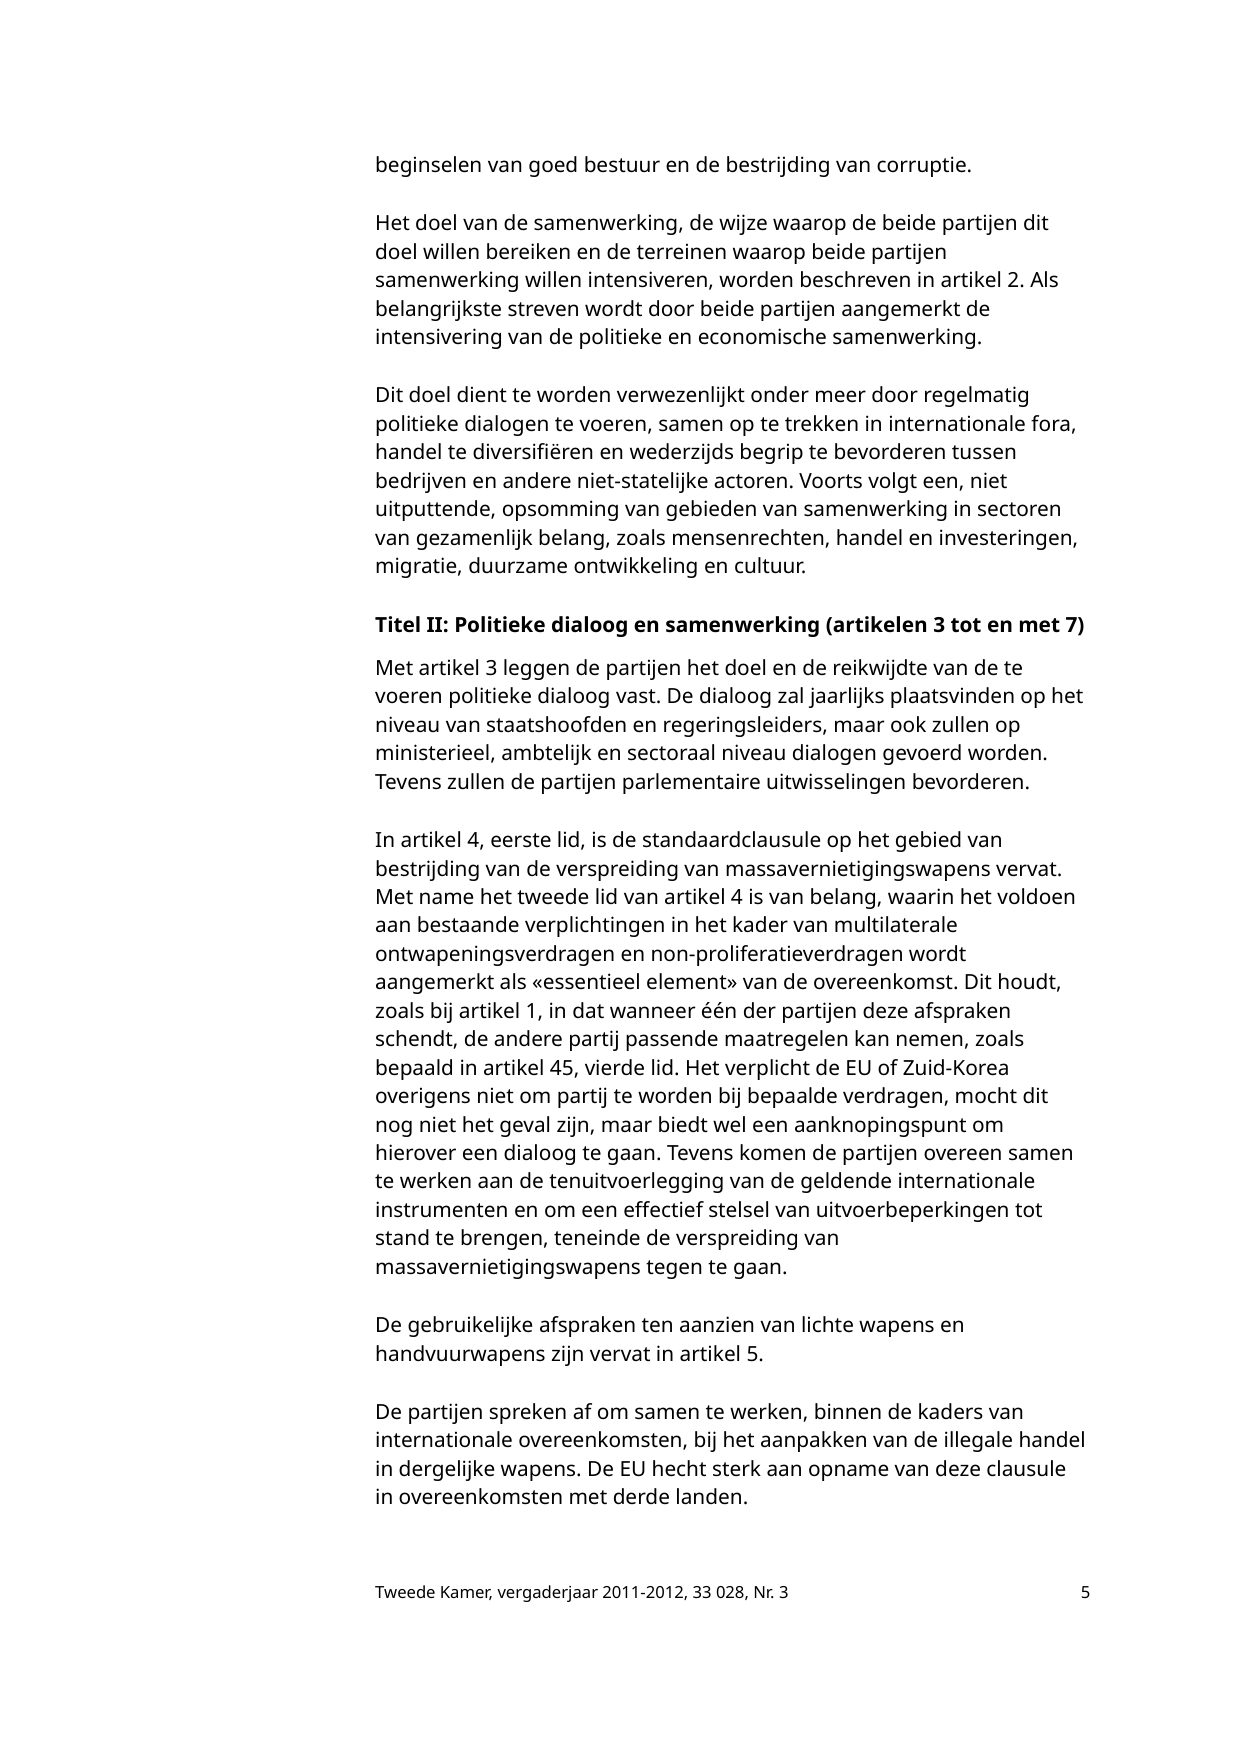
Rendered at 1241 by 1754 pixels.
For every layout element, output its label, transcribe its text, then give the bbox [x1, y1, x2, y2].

text Met artikel 3 leggen de partijen het doel en de reikwijdte van de te voeren politieke dialoog vast. De dialoog zal jaarlijks plaatsvinden op het niveau van staatshoofden en regeringsleiders, maar ook zullen op ministerieel, ambtelijk en sectoraal niveau dialogen gevoerd worden. Tevens zullen de partijen parlementaire uitwisselingen bevorderen. [375, 653, 1090, 795]
text In artikel 4, eerste lid, is de standaardclausule op het gebied van bestrijding van de verspreiding van massavernietigingswapens vervat. Met name het tweede lid van artikel 4 is van belang, waarin het voldoen aan bestaande verplichtingen in het kader van multilaterale ontwapeningsverdragen en non-proliferatieverdragen wordt aangemerkt als «essentieel element» van de overeenkomst. Dit houdt, zoals bij artikel 1, in dat wanneer één der partijen deze afspraken schendt, de andere partij passende maatregelen kan nemen, zoals bepaald in artikel 45, vierde lid. Het verplicht de EU of Zuid-Korea overigens niet om partij te worden bij bepaalde verdragen, mocht dit nog niet het geval zijn, maar biedt wel een aanknopingspunt om hierover een dialoog te gaan. Tevens komen de partijen overeen samen te werken aan de tenuitvoerlegging van de geldende internationale instrumenten en om een effectief stelsel van uitvoerbeperkingen tot stand te brengen, teneinde de verspreiding van massavernietigingswapens tegen te gaan. [375, 825, 1090, 1280]
text De partijen spreken af om samen te werken, binnen de kaders van internationale overeenkomsten, bij het aanpakken van de illegale handel in dergelijke wapens. De EU hecht sterk aan opname van deze clausule in overeenkomsten met derde landen. [375, 1397, 1090, 1511]
text De gebruikelijke afspraken ten aanzien van lichte wapens en handvuurwapens zijn vervat in artikel 5. [375, 1310, 1090, 1367]
text Dit doel dient te worden verwezenlijkt onder meer door regelmatig politieke dialogen te voeren, samen op te trekken in internationale fora, handel te diversifiëren en wederzijds begrip te bevorderen tussen bedrijven en andere niet-statelijke actoren. Voorts volgt een, niet uitputtende, opsomming van gebieden van samenwerking in sectoren van gezamenlijk belang, zoals mensenrechten, handel en investeringen, migratie, duurzame ontwikkeling en cultuur. [375, 381, 1090, 580]
text beginselen van goed bestuur en de bestrijding van corruptie. [375, 150, 1090, 178]
text Het doel van de samenwerking, de wijze waarop de beide partijen dit doel willen bereiken en de terreinen waarop beide partijen samenwerking willen intensiveren, worden beschreven in artikel 2. Als belangrijkste streven wordt door beide partijen aangemerkt de intensivering van de politieke en economische samenwerking. [375, 208, 1090, 351]
text Titel II: Politieke dialoog en samenwerking (artikelen 3 tot en met 7) [375, 610, 1090, 638]
